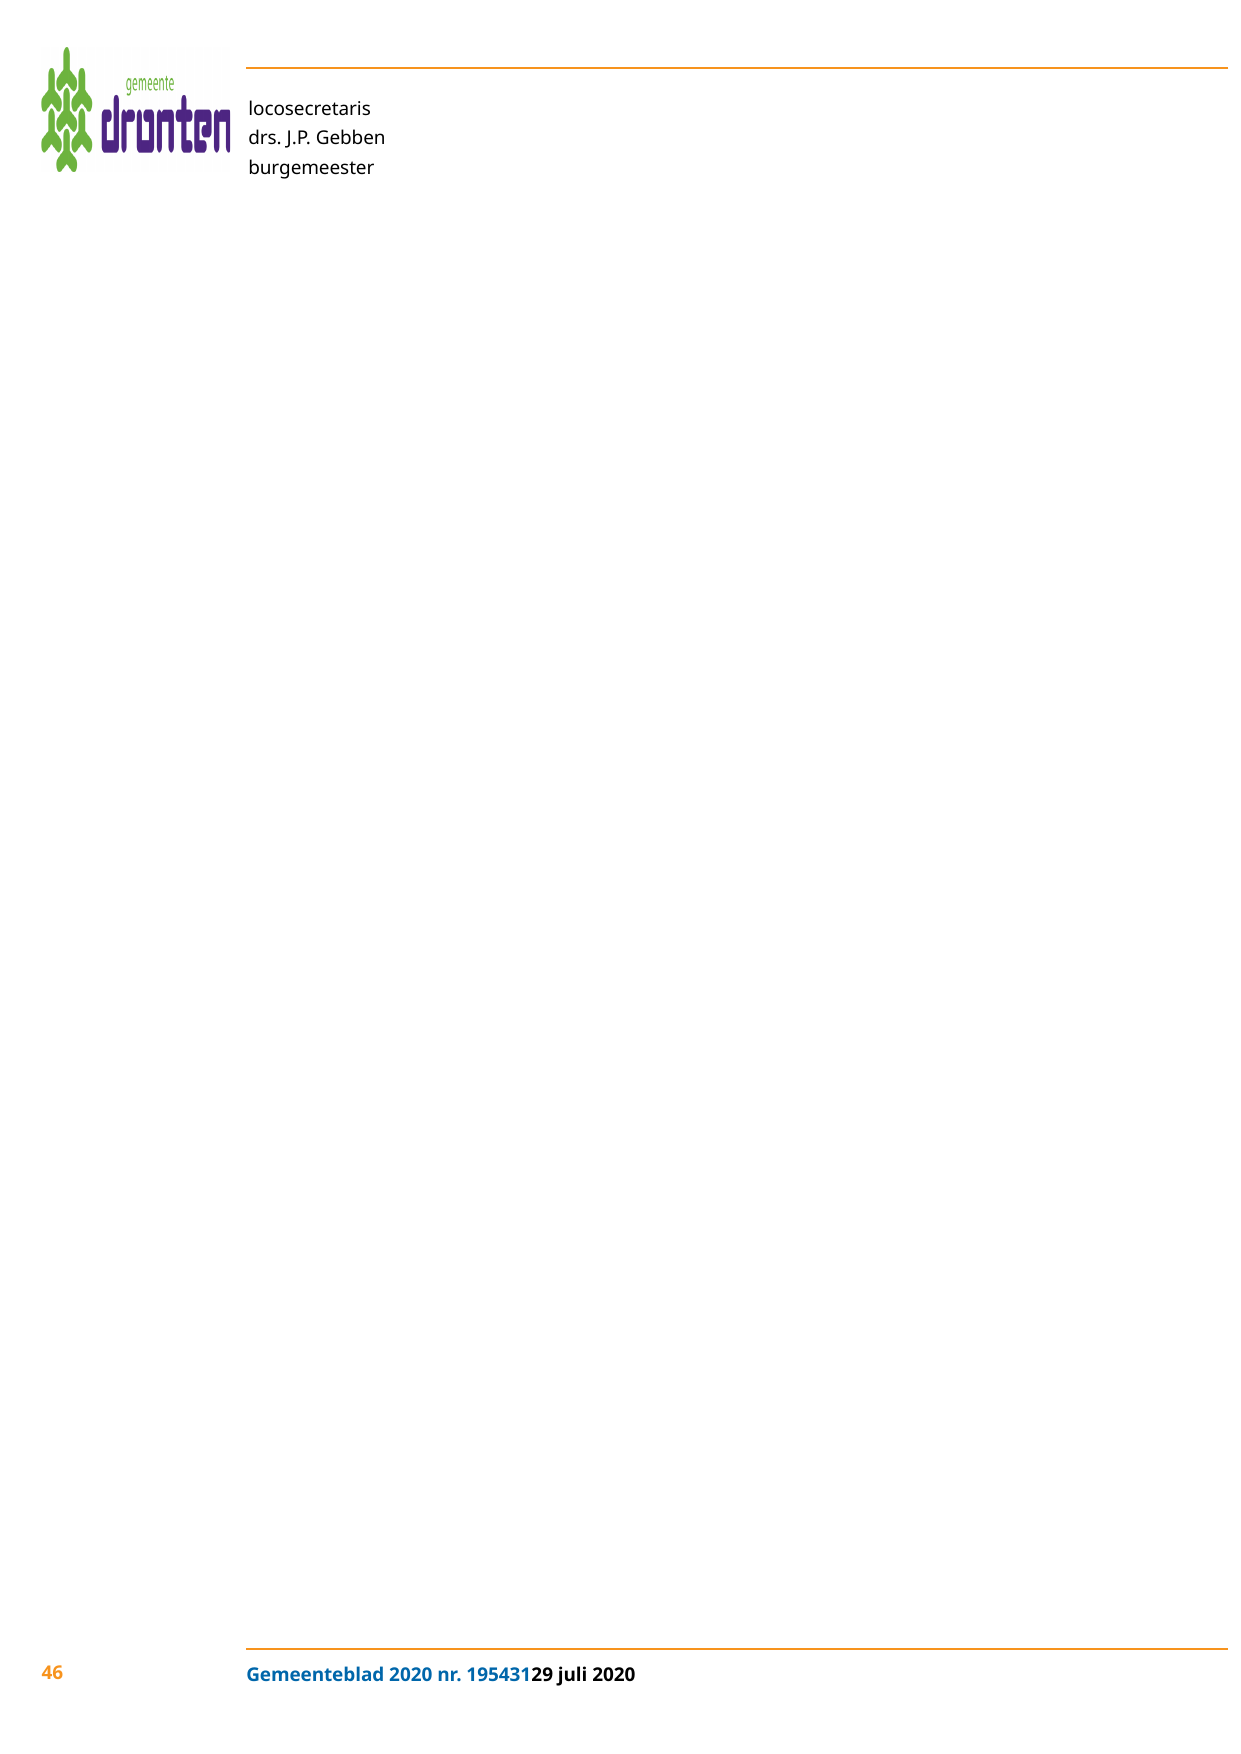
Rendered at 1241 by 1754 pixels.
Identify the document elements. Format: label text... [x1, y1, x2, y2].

text drs. J.P. Gebben [248, 124, 1152, 150]
text locosecretaris [248, 95, 1152, 121]
text burgemeester [248, 154, 1152, 180]
picture [41, 47, 231, 172]
